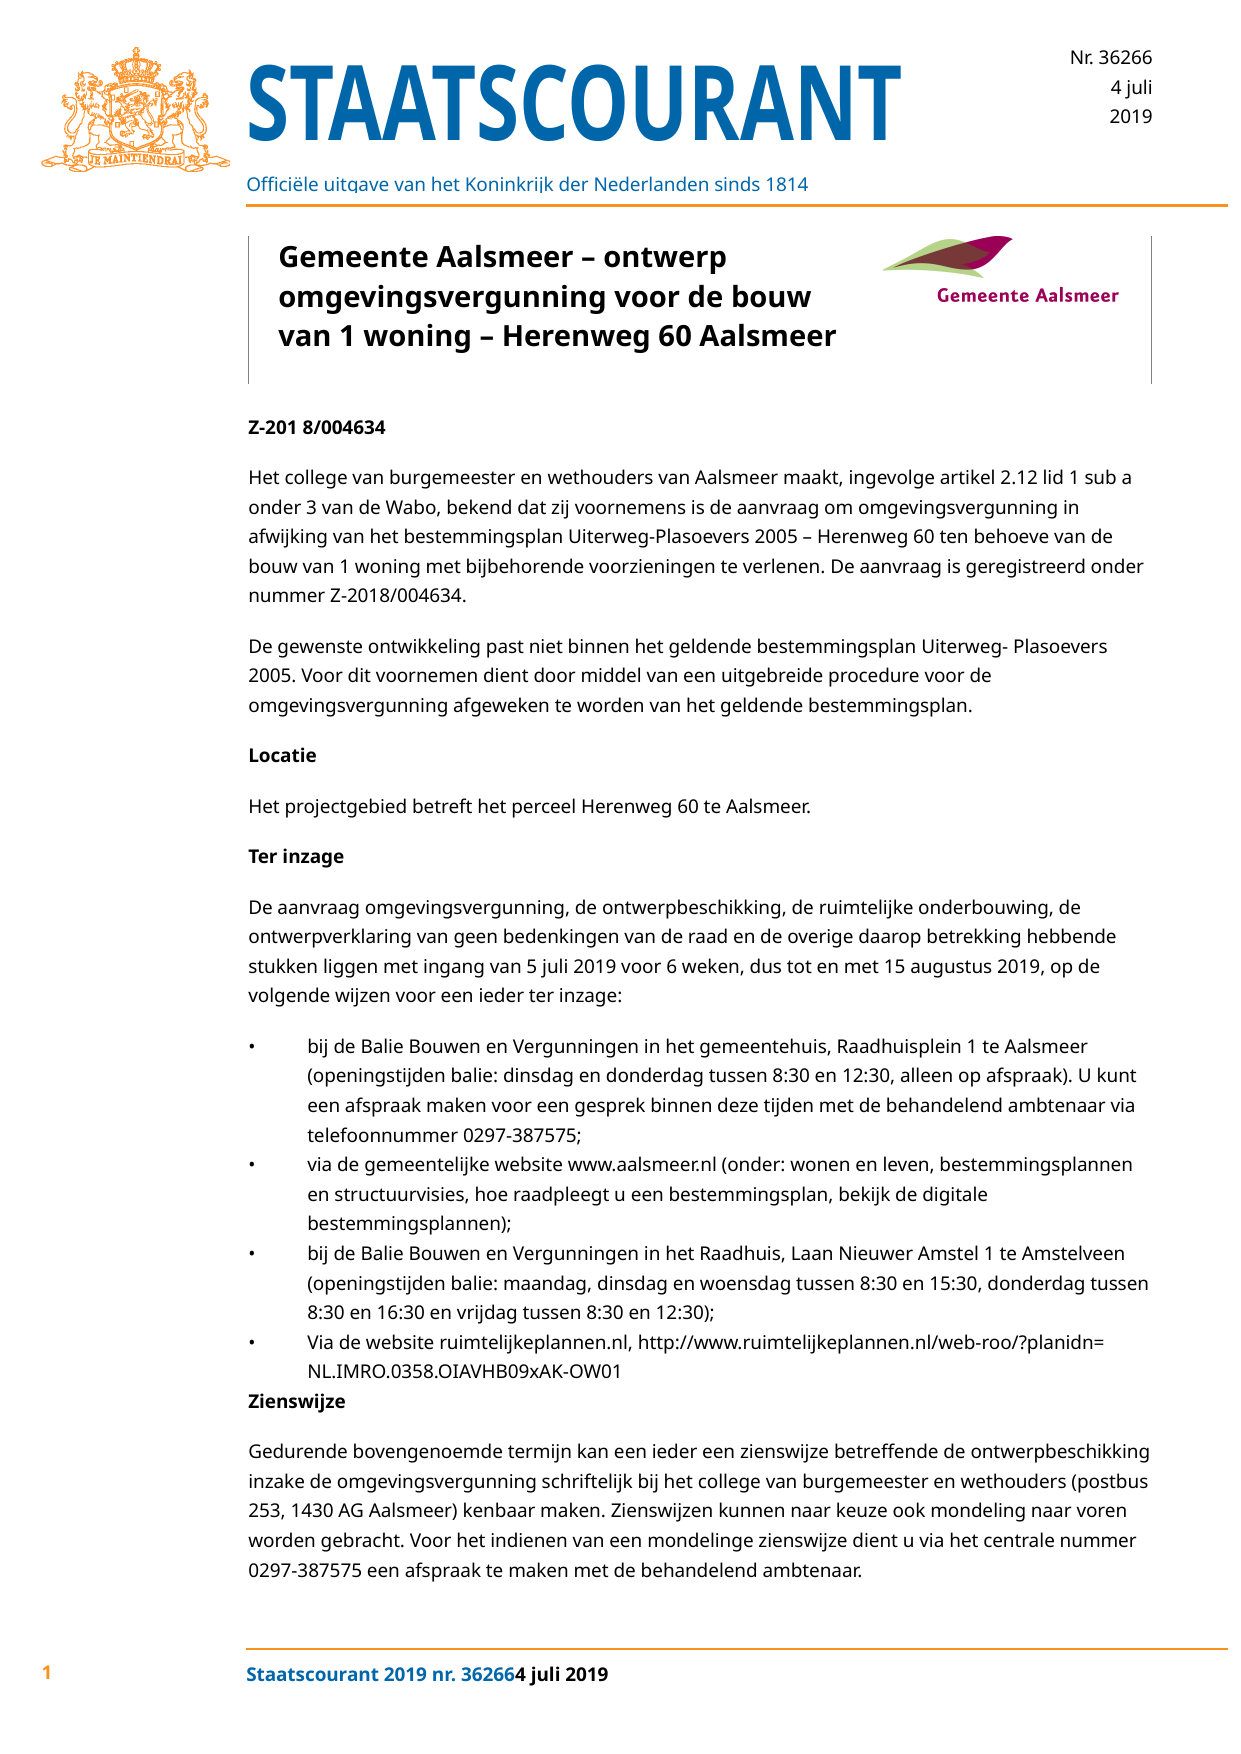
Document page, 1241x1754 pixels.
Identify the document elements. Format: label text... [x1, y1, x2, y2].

text Zienswijze [248, 1388, 1152, 1414]
picture [41, 47, 231, 172]
text Gedurende bovengenoemde termijn kan een ieder een zienswijze betreffende de ontwerpbeschikking inzake de omgevingsvergunning schriftelijk bij het college van burgemeester en wethouders (postbus 253, 1430 AG Aalsmeer) kenbaar maken. Zienswijzen kunnen naar keuze ook mondeling naar voren worden gebracht. Voor het indienen van een mondelinge zienswijze dient u via het centrale nummer 0297-387575 een afspraak te maken met de behandelend ambtenaar. [248, 1438, 1152, 1583]
text Z-201 8/004634 [248, 414, 1152, 440]
table_header Gemeente Aalsmeer – ontwerp omgevingsvergunning voor de bouw van 1 woning – Herenweg 60 Aalsmeer [249, 236, 850, 384]
text Het college van burgemeester en wethouders van Aalsmeer maakt, ingevolge artikel 2.12 lid 1 sub a onder 3 van de Wabo, bekend dat zij voornemens is de aanvraag om omgevingsvergunning in afwijking van het bestemmingsplan Uiterweg-Plasoevers 2005 – Herenweg 60 ten behoeve van de bouw van 1 woning met bijbehorende voorzieningen te verlenen. De aanvraag is geregistreerd onder nummer Z-2018/004634. [248, 464, 1152, 608]
picture [882, 236, 1119, 302]
text De aanvraag omgevingsvergunning, de ontwerpbeschikking, de ruimtelijke onderbouwing, de ontwerpverklaring van geen bedenkingen van de raad en de overige daarop betrekking hebbende stukken liggen met ingang van 5 juli 2019 voor 6 weken, dus tot en met 15 augustus 2019, op de volgende wijzen voor een ieder ter inzage: [248, 894, 1152, 1008]
list bij de Balie Bouwen en Vergunningen in het gemeentehuis, Raadhuisplein 1 te Aalsmeer (openingstijden balie: dinsdag en donderdag tussen 8:30 en 12:30, alleen op afspraak). U kunt een afspraak maken voor een gesprek binnen deze tijden met de behandelend ambtenaar via telefoonnummer 0297-387575; [248, 1033, 1152, 1148]
text Het projectgebied betreft het perceel Herenweg 60 te Aalsmeer. [248, 793, 1152, 819]
list via de gemeentelijke website www.aalsmeer.nl (onder: wonen en leven, bestemmingsplannen en structuurvisies, hoe raadpleegt u een bestemmingsplan, bekijk de digitale bestemmingsplannen); [248, 1151, 1152, 1236]
text De gewenste ontwikkeling past niet binnen het geldende bestemmingsplan Uiterweg- Plasoevers 2005. Voor dit voornemen dient door middel van een uitgebreide procedure voor de omgevingsvergunning afgeweken te worden van het geldende bestemmingsplan. [248, 633, 1152, 718]
table_header [850, 236, 1151, 384]
text Locatie [248, 743, 1152, 768]
list bij de Balie Bouwen en Vergunningen in het Raadhuis, Laan Nieuwer Amstel 1 te Amstelveen (openingstijden balie: maandag, dinsdag en woensdag tussen 8:30 en 15:30, donderdag tussen 8:30 en 16:30 en vrijdag tussen 8:30 en 12:30); [248, 1240, 1152, 1325]
text Ter inzage [248, 843, 1152, 869]
list Via de website ruimtelijkeplannen.nl, http://www.ruimtelijkeplannen.nl/web-roo/?planidn= NL.IMRO.0358.OIAVHB09xAK-OW01 [248, 1329, 1152, 1384]
